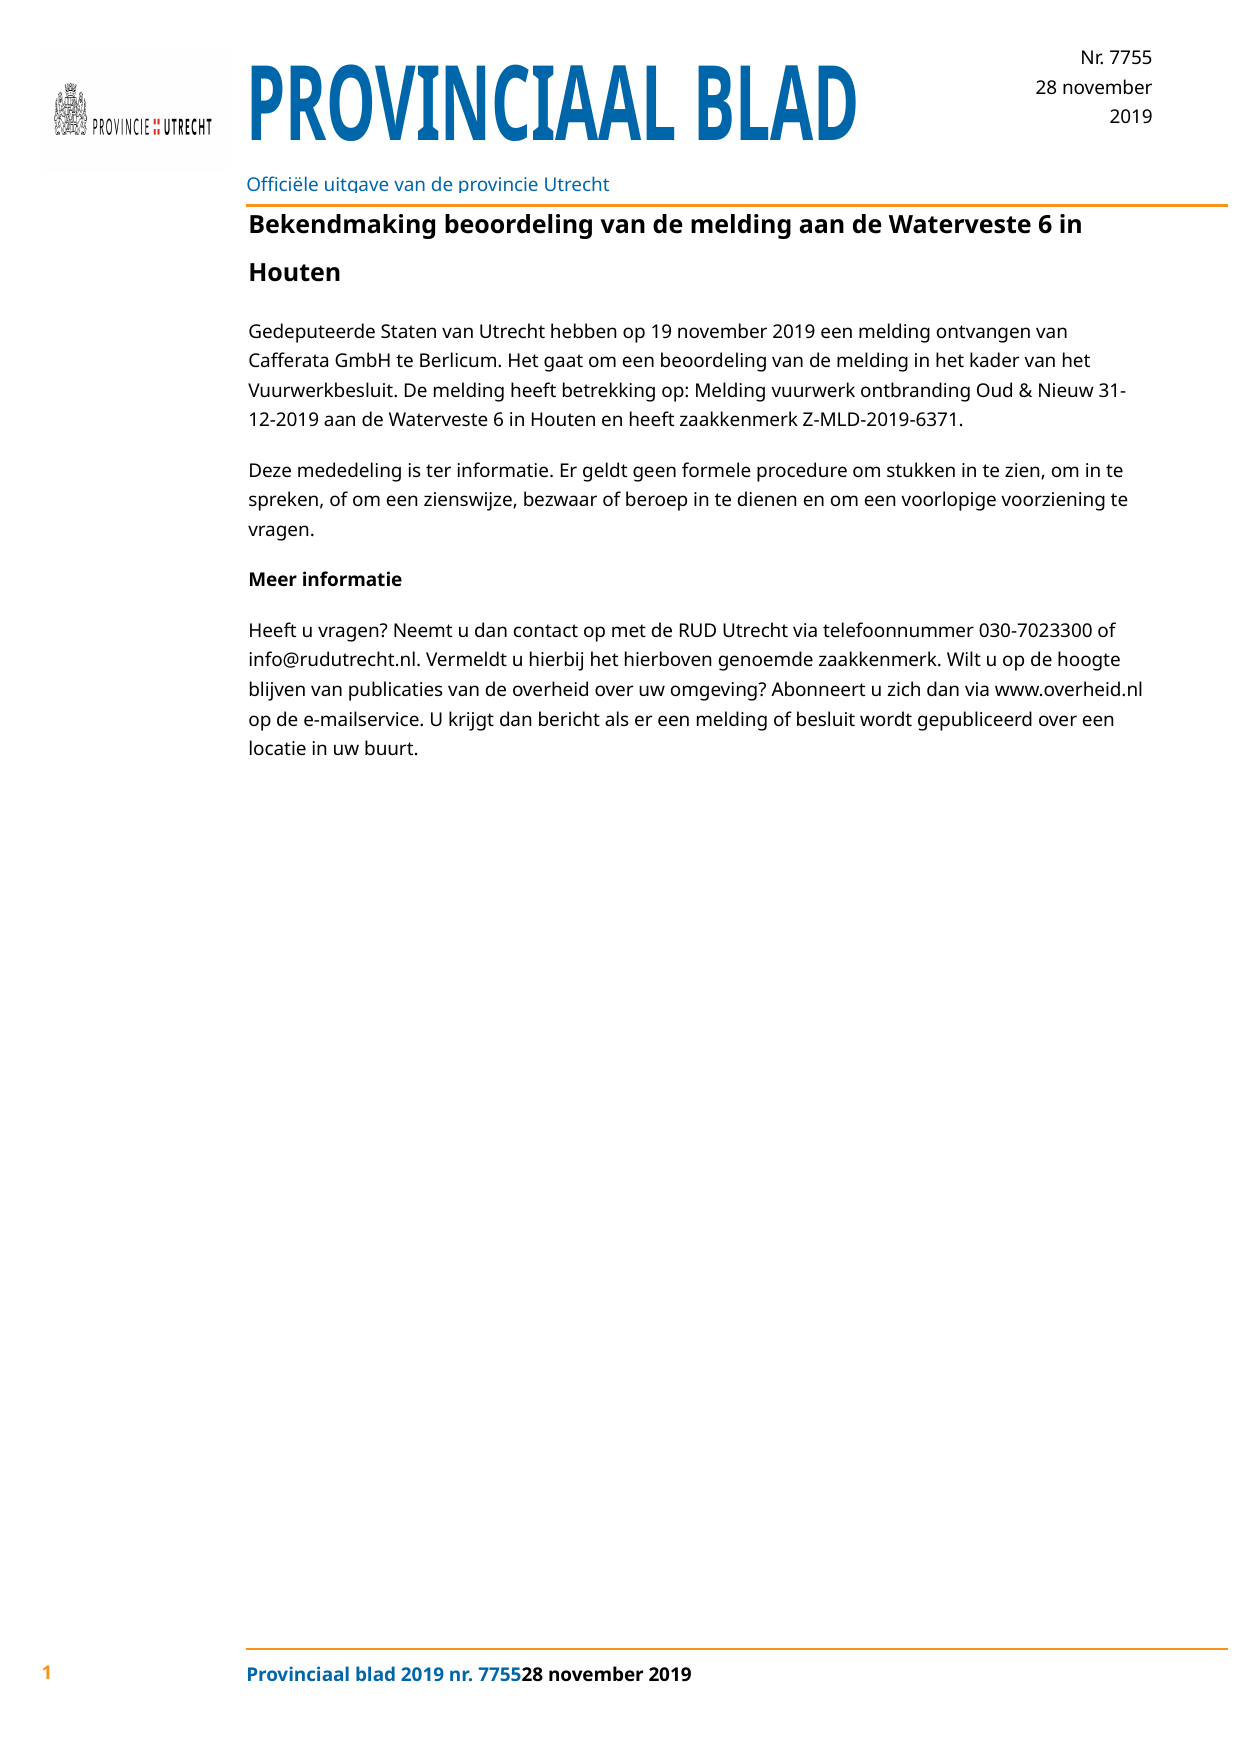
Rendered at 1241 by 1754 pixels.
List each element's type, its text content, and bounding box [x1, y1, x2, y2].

text Bekendmaking beoordeling van de melding aan de Waterveste 6 in Houten [248, 207, 1152, 288]
picture [41, 47, 231, 172]
text Gedeputeerde Staten van Utrecht hebben op 19 november 2019 een melding ontvangen van Cafferata GmbH te Berlicum. Het gaat om een beoordeling van de melding in het kader van het Vuurwerkbesluit. De melding heeft betrekking op: Melding vuurwerk ontbranding Oud & Nieuw 31-12-2019 aan de Waterveste 6 in Houten en heeft zaakkenmerk Z-MLD-2019-6371. [248, 318, 1152, 432]
text Heeft u vragen? Neemt u dan contact op met de RUD Utrecht via telefoonnummer 030-7023300 of info@rudutrecht.nl. Vermeldt u hierbij het hierboven genoemde zaakkenmerk. Wilt u op de hoogte blijven van publicaties van de overheid over uw omgeving? Abonneert u zich dan via www.overheid.nl op de e-mailservice. U krijgt dan bericht als er een melding of besluit wordt gepubliceerd over een locatie in uw buurt. [248, 617, 1152, 761]
text Deze mededeling is ter informatie. Er geldt geen formele procedure om stukken in te zien, om in te spreken, of om een zienswijze, bezwaar of beroep in te dienen en om een voorlopige voorziening te vragen. [248, 457, 1152, 542]
text Meer informatie [248, 567, 1152, 592]
